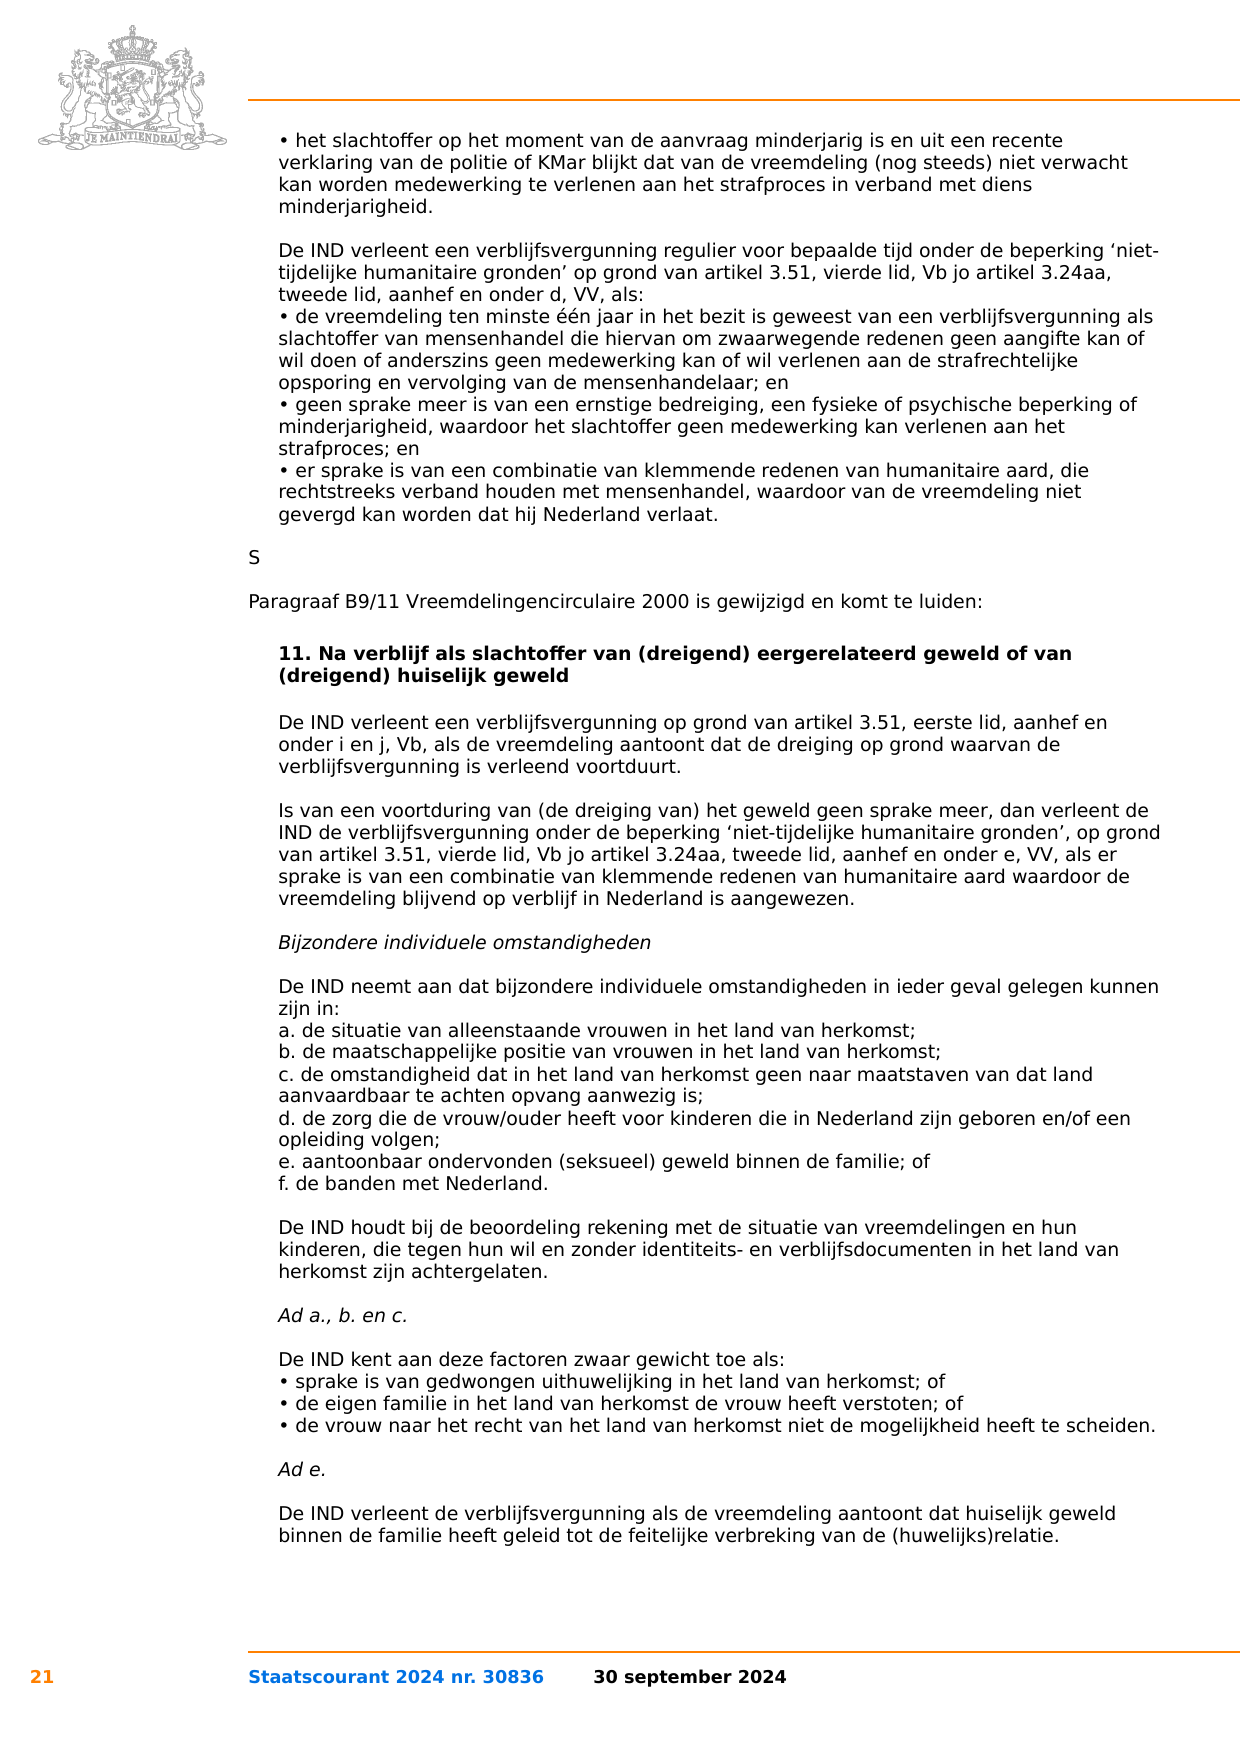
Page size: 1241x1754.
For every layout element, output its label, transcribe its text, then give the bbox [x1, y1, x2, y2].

text b. de maatschappelijke positie van vrouwen in het land van herkomst; [278, 1041, 1163, 1063]
text • sprake is van gedwongen uithuwelijking in het land van herkomst; of [278, 1371, 1163, 1393]
text a. de situatie van alleenstaande vrouwen in het land van herkomst; [278, 1019, 1163, 1041]
text S [248, 547, 1163, 569]
text c. de omstandigheid dat in het land van herkomst geen naar maatstaven van dat land aanvaardbaar te achten opvang aanwezig is; [278, 1063, 1163, 1107]
subtitle Ad e. [278, 1459, 1163, 1481]
text d. de zorg die de vrouw/ouder heeft voor kinderen die in Nederland zijn geboren en/of een opleiding volgen; [278, 1107, 1163, 1151]
text f. de banden met Nederland. [278, 1173, 1163, 1195]
text Is van een voortduring van (de dreiging van) het geweld geen sprake meer, dan verleent de IND de verblijfsvergunning onder de beperking ‘niet-tijdelijke humanitaire gronden’, op grond van artikel 3.51, vierde lid, Vb jo artikel 3.24aa, tweede lid, aanhef en onder e, VV, als er sprake is van een combinatie van klemmende redenen van humanitaire aard waardoor de vreemdeling blijvend op verblijf in Nederland is aangewezen. [278, 800, 1163, 910]
text e. aantoonbaar ondervonden (seksueel) geweld binnen de familie; of [278, 1151, 1163, 1173]
text • het slachtoffer op het moment van de aanvraag minderjarig is en uit een recente verklaring van de politie of KMar blijkt dat van de vreemdeling (nog steeds) niet verwacht kan worden medewerking te verlenen aan het strafproces in verband met diens minderjarigheid. [278, 130, 1163, 218]
text De IND verleent de verblijfsvergunning als de vreemdeling aantoont dat huiselijk geweld binnen de familie heeft geleid tot de feitelijke verbreking van de (huwelijks)relatie. [278, 1502, 1163, 1546]
text De IND kent aan deze factoren zwaar gewicht toe als: [278, 1349, 1163, 1371]
subtitle Bijzondere individuele omstandigheden [278, 932, 1163, 954]
text • de vrouw naar het recht van het land van herkomst niet de mogelijkheid heeft te scheiden. [278, 1415, 1163, 1437]
text De IND neemt aan dat bijzondere individuele omstandigheden in ieder geval gelegen kunnen zijn in: [278, 976, 1163, 1019]
text De IND verleent een verblijfsvergunning regulier voor bepaalde tijd onder de beperking ‘niet-tijdelijke humanitaire gronden’ op grond van artikel 3.51, vierde lid, Vb jo artikel 3.24aa, tweede lid, aanhef en onder d, VV, als: [278, 240, 1163, 306]
text De IND verleent een verblijfsvergunning op grond van artikel 3.51, eerste lid, aanhef en onder i en j, Vb, als de vreemdeling aantoont dat de dreiging op grond waarvan de verblijfsvergunning is verleend voortduurt. [278, 712, 1163, 778]
picture [38, 25, 227, 150]
subtitle Ad a., b. en c. [278, 1305, 1163, 1327]
subtitle 11. Na verblijf als slachtoffer van (dreigend) eergerelateerd geweld of van (dreigend) huiselijk geweld [278, 643, 1163, 687]
text • er sprake is van een combinatie van klemmende redenen van humanitaire aard, die rechtstreeks verband houden met mensenhandel, waardoor van de vreemdeling niet gevergd kan worden dat hij Nederland verlaat. [278, 459, 1163, 525]
text • de eigen familie in het land van herkomst de vrouw heeft verstoten; of [278, 1393, 1163, 1415]
text Paragraaf B9/11 Vreemdelingencirculaire 2000 is gewijzigd en komt te luiden: [248, 591, 1163, 613]
text • geen sprake meer is van een ernstige bedreiging, een fysieke of psychische beperking of minderjarigheid, waardoor het slachtoffer geen medewerking kan verlenen aan het strafproces; en [278, 393, 1163, 459]
text • de vreemdeling ten minste één jaar in het bezit is geweest van een verblijfsvergunning als slachtoffer van mensenhandel die hiervan om zwaarwegende redenen geen aangifte kan of wil doen of anderszins geen medewerking kan of wil verlenen aan de strafrechtelijke opsporing en vervolging van de mensenhandelaar; en [278, 306, 1163, 393]
text De IND houdt bij de beoordeling rekening met de situatie van vreemdelingen en hun kinderen, die tegen hun wil en zonder identiteits- en verblijfsdocumenten in het land van herkomst zijn achtergelaten. [278, 1217, 1163, 1283]
